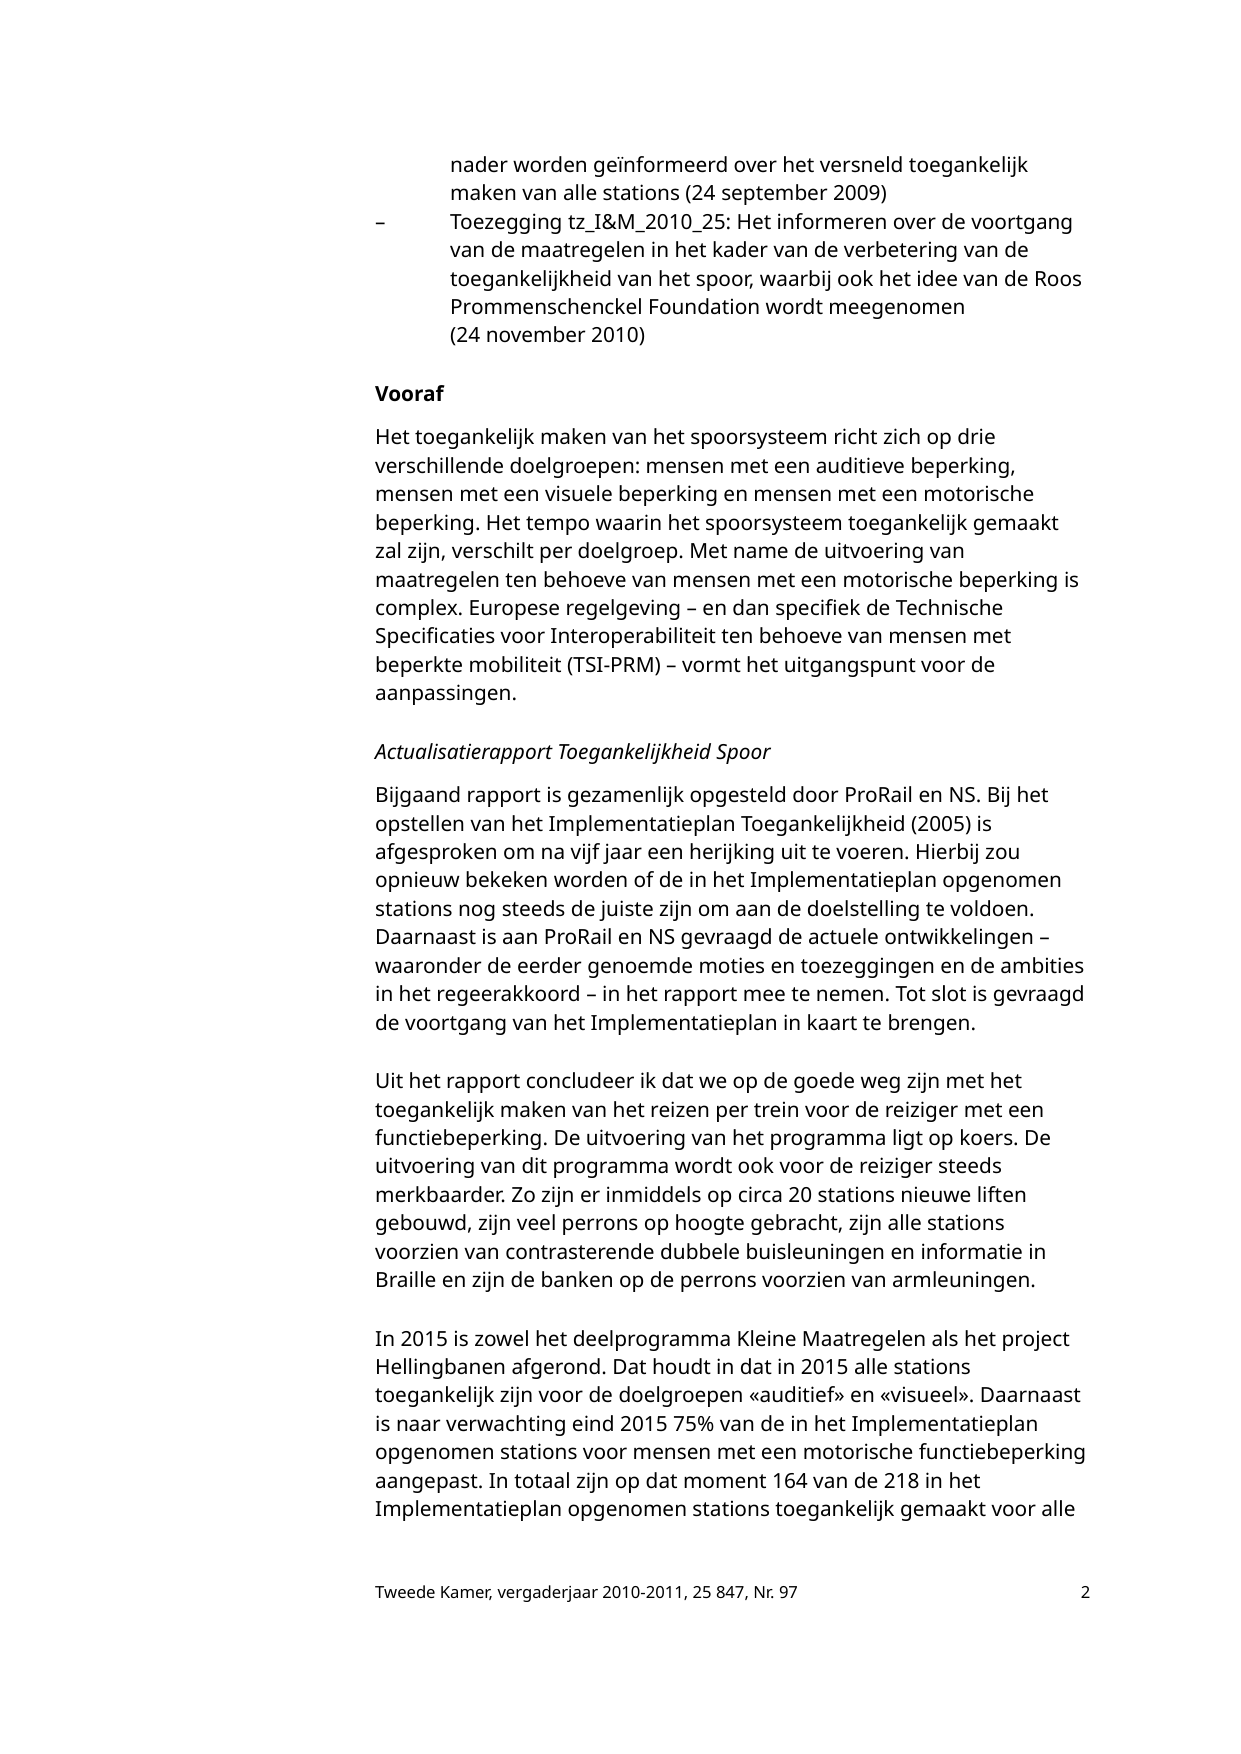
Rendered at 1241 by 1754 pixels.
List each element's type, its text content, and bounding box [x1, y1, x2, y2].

list nader worden geïnformeerd over het versneld toegankelijk maken van alle stations (24 september 2009) [375, 150, 1090, 207]
list Toezegging tz_I&M_2010_25: Het informeren over de voortgang van de maatregelen in het kader van de verbetering van de toegankelijkheid van het spoor, waarbij ook het idee van de Roos Prommenschenckel Foundation wordt meegenomen (24 november 2010) [375, 207, 1090, 349]
text Vooraf [375, 379, 1090, 407]
text Uit het rapport concludeer ik dat we op de goede weg zijn met het toegankelijk maken van het reizen per trein voor de reiziger met een functiebeperking. De uitvoering van het programma ligt op koers. De uitvoering van dit programma wordt ook voor de reiziger steeds merkbaarder. Zo zijn er inmiddels op circa 20 stations nieuwe liften gebouwd, zijn veel perrons op hoogte gebracht, zijn alle stations voorzien van contrasterende dubbele buisleuningen en informatie in Braille en zijn de banken op de perrons voorzien van armleuningen. [375, 1066, 1090, 1294]
text Actualisatierapport Toegankelijkheid Spoor [375, 737, 1090, 765]
text Het toegankelijk maken van het spoorsysteem richt zich op drie verschillende doelgroepen: mensen met een auditieve beperking, mensen met een visuele beperking en mensen met een motorische beperking. Het tempo waarin het spoorsysteem toegankelijk gemaakt zal zijn, verschilt per doelgroep. Met name de uitvoering van maatregelen ten behoeve van mensen met een motorische beperking is complex. Europese regelgeving – en dan specifiek de Technische Specificaties voor Interoperabiliteit ten behoeve van mensen met beperkte mobiliteit (TSI-PRM) – vormt het uitgangspunt voor de aanpassingen. [375, 422, 1090, 707]
text Bijgaand rapport is gezamenlijk opgesteld door ProRail en NS. Bij het opstellen van het Implementatieplan Toegankelijkheid (2005) is afgesproken om na vijf jaar een herijking uit te voeren. Hierbij zou opnieuw bekeken worden of de in het Implementatieplan opgenomen stations nog steeds de juiste zijn om aan de doelstelling te voldoen. Daarnaast is aan ProRail en NS gevraagd de actuele ontwikkelingen – waaronder de eerder genoemde moties en toezeggingen en de ambities in het regeerakkoord – in het rapport mee te nemen. Tot slot is gevraagd de voortgang van het Implementatieplan in kaart te brengen. [375, 780, 1090, 1036]
text In 2015 is zowel het deelprogramma Kleine Maatregelen als het project Hellingbanen afgerond. Dat houdt in dat in 2015 alle stations toegankelijk zijn voor de doelgroepen «auditief» en «visueel». Daarnaast is naar verwachting eind 2015 75% van de in het Implementatieplan opgenomen stations voor mensen met een motorische functiebeperking aangepast. In totaal zijn op dat moment 164 van de 218 in het Implementatieplan opgenomen stations toegankelijk gemaakt voor alle [375, 1324, 1090, 1523]
